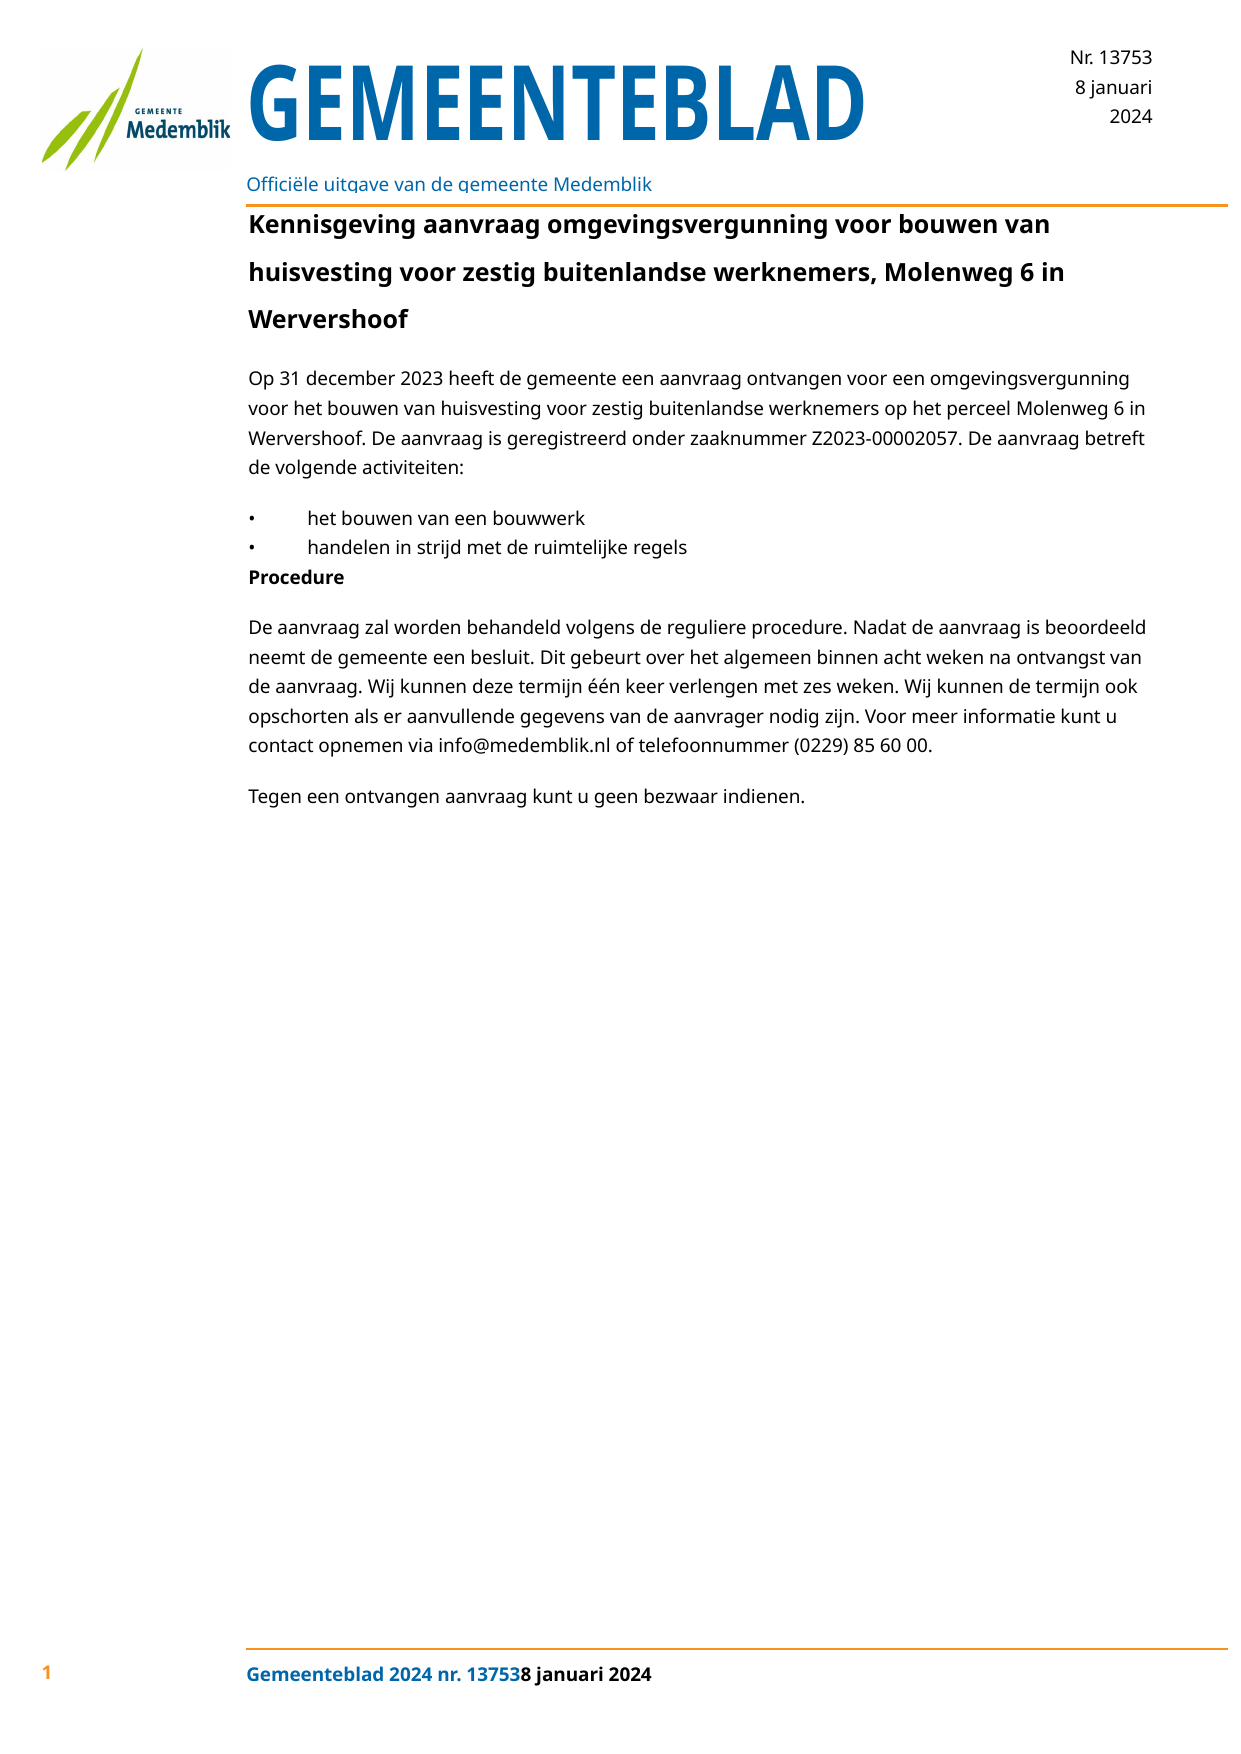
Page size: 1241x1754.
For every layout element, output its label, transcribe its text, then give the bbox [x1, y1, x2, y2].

picture [41, 47, 231, 172]
list handelen in strijd met de ruimtelijke regels [248, 534, 1152, 560]
text Kennisgeving aanvraag omgevingsvergunning voor bouwen van huisvesting voor zestig buitenlandse werknemers, Molenweg 6 in Wervershoof [248, 207, 1152, 336]
list het bouwen van een bouwwerk [248, 505, 1152, 530]
text Op 31 december 2023 heeft de gemeente een aanvraag ontvangen voor een omgevingsvergunning voor het bouwen van huisvesting voor zestig buitenlandse werknemers op het perceel Molenweg 6 in Wervershoof. De aanvraag is geregistreerd onder zaaknummer Z2023-00002057. De aanvraag betreft de volgende activiteiten: [248, 366, 1152, 480]
text Procedure [248, 564, 1152, 589]
text Tegen een ontvangen aanvraag kunt u geen bezwaar indienen. [248, 783, 1152, 809]
text De aanvraag zal worden behandeld volgens de reguliere procedure. Nadat de aanvraag is beoordeeld neemt de gemeente een besluit. Dit gebeurt over het algemeen binnen acht weken na ontvangst van de aanvraag. Wij kunnen deze termijn één keer verlengen met zes weken. Wij kunnen de termijn ook opschorten als er aanvullende gegevens van de aanvrager nodig zijn. Voor meer informatie kunt u contact opnemen via info@medemblik.nl of telefoonnummer (0229) 85 60 00. [248, 614, 1152, 758]
